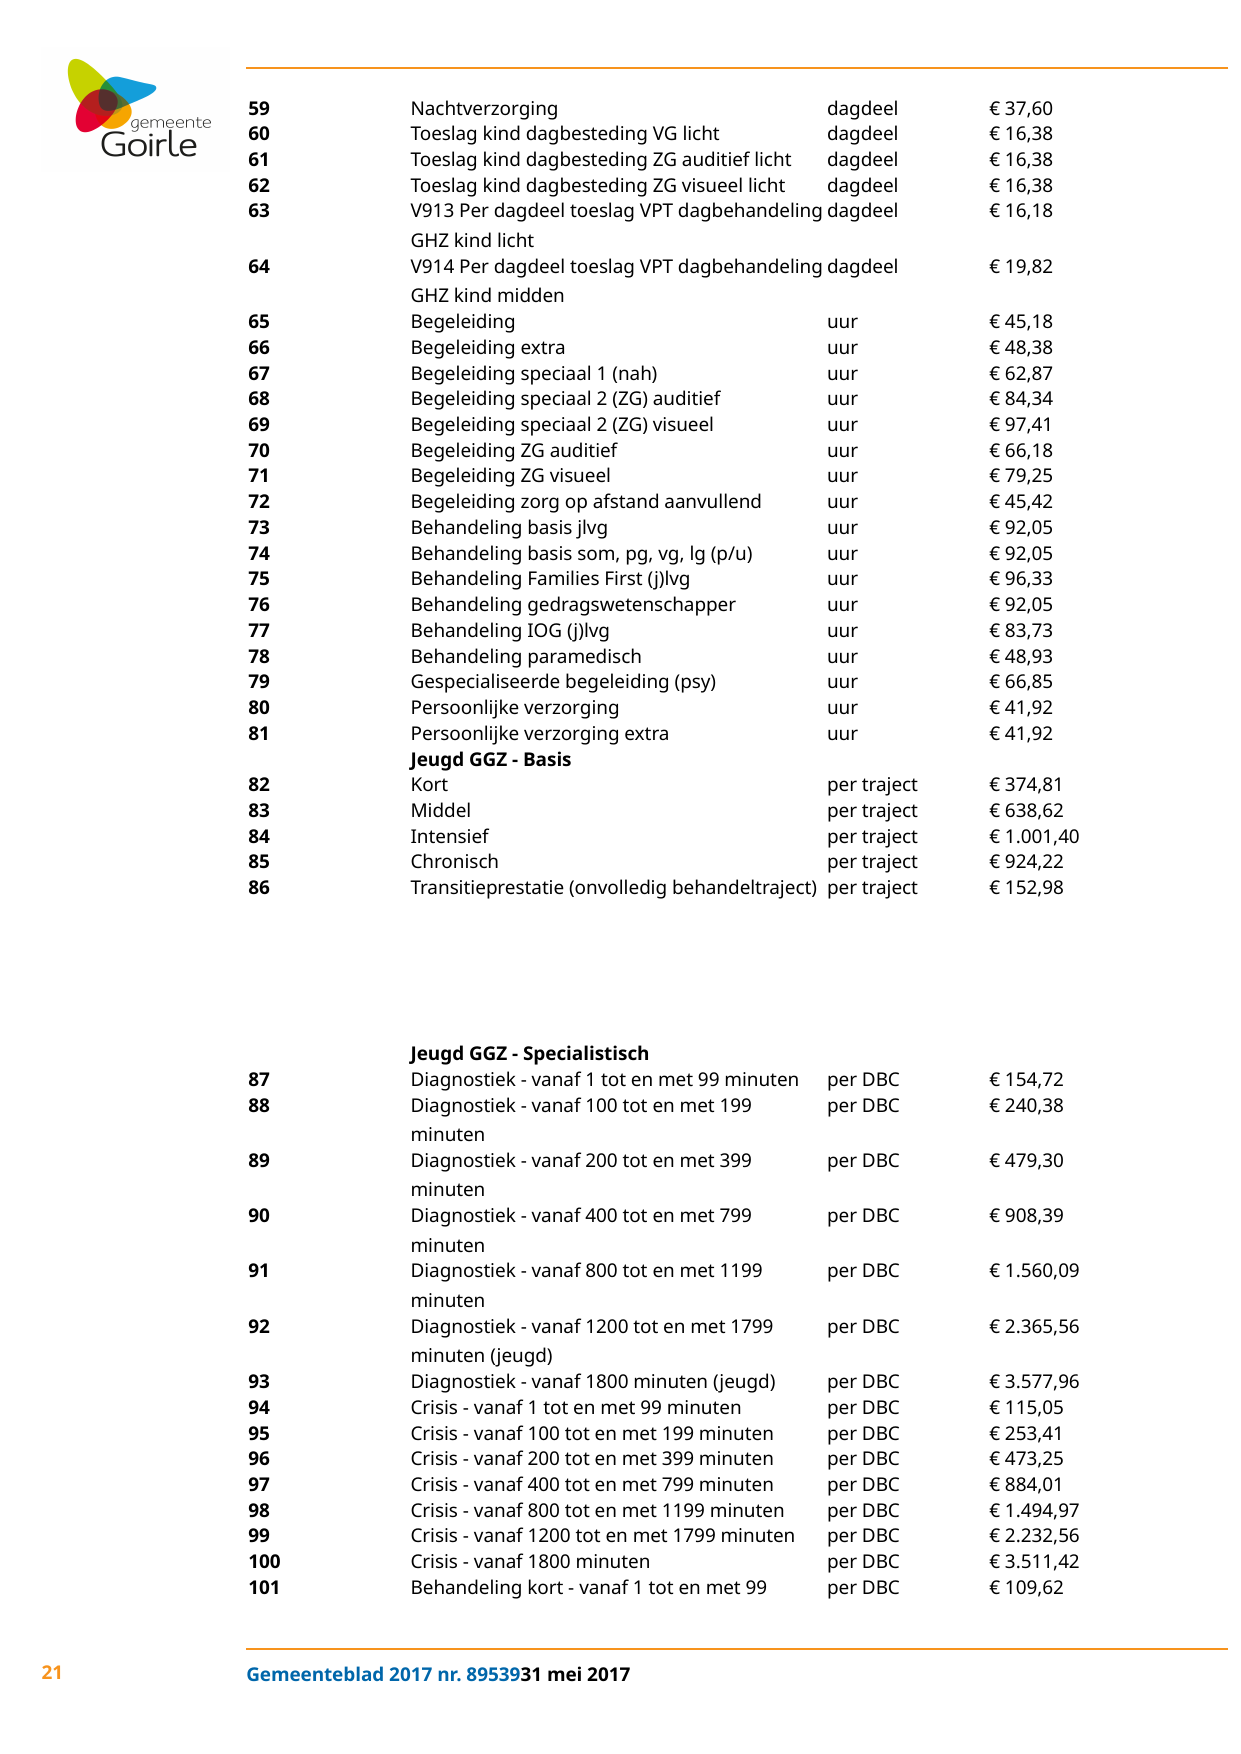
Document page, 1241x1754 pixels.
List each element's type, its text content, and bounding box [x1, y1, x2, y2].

table_cell Begeleiding ZG auditief [410, 437, 827, 463]
table_cell € 16,38 [989, 172, 1152, 198]
table_cell Crisis - vanaf 200 tot en met 399 minuten [410, 1446, 827, 1471]
table_cell Behandeling basis som, pg, vg, lg (p/u) [410, 540, 827, 566]
table_cell € 92,05 [989, 540, 1152, 566]
table_cell Diagnostiek - vanaf 400 tot en met 799 minuten [410, 1203, 827, 1258]
table_cell Crisis - vanaf 1 tot en met 99 minuten [410, 1394, 827, 1420]
table_cell € 2.365,56 [989, 1313, 1152, 1368]
table_cell Jeugd GGZ - Specialistisch [410, 1040, 1152, 1066]
table_cell dagdeel [827, 198, 989, 253]
table_cell uur [827, 669, 989, 694]
table_cell uur [827, 437, 989, 463]
table_cell 88 [248, 1092, 410, 1147]
table_cell € 41,92 [989, 720, 1152, 746]
table_cell 60 [248, 121, 410, 146]
table_cell 65 [248, 308, 410, 334]
table_cell € 3.577,96 [989, 1368, 1152, 1394]
table_cell uur [827, 386, 989, 411]
table_cell € 1.001,40 [989, 823, 1152, 849]
table_cell 95 [248, 1420, 410, 1446]
table_cell per traject [827, 823, 989, 849]
table_cell Behandeling IOG (j)lvg [410, 617, 827, 643]
table_cell 81 [248, 720, 410, 746]
table_cell Behandeling basis jlvg [410, 514, 827, 540]
picture [41, 47, 231, 172]
table_cell € 253,41 [989, 1420, 1152, 1446]
table_cell € 1.494,97 [989, 1497, 1152, 1523]
table_cell € 16,38 [989, 146, 1152, 172]
table_cell 83 [248, 797, 410, 823]
table_cell 62 [248, 172, 410, 198]
table_cell € 84,34 [989, 386, 1152, 411]
table_cell € 16,18 [989, 198, 1152, 253]
table_cell [827, 900, 989, 926]
table_cell Gespecialiseerde begeleiding (psy) [410, 669, 827, 694]
table_cell € 37,60 [989, 95, 1152, 121]
table_cell Middel [410, 797, 827, 823]
table_cell € 48,38 [989, 334, 1152, 360]
table_cell uur [827, 308, 989, 334]
table_cell 85 [248, 849, 410, 874]
table_cell Jeugd GGZ - Basis [410, 746, 1152, 771]
table_cell Persoonlijke verzorging [410, 694, 827, 720]
table_cell [989, 926, 1152, 1040]
table_cell per DBC [827, 1574, 989, 1600]
table_cell 78 [248, 643, 410, 668]
table_cell 91 [248, 1258, 410, 1313]
table_cell [248, 1040, 410, 1066]
table_cell 73 [248, 514, 410, 540]
table_cell Crisis - vanaf 100 tot en met 199 minuten [410, 1420, 827, 1446]
table_cell Crisis - vanaf 400 tot en met 799 minuten [410, 1471, 827, 1497]
table_cell € 924,22 [989, 849, 1152, 874]
table_cell per DBC [827, 1471, 989, 1497]
table_cell 68 [248, 386, 410, 411]
table_cell Diagnostiek - vanaf 1 tot en met 99 minuten [410, 1066, 827, 1092]
table_cell 71 [248, 463, 410, 488]
table_cell € 115,05 [989, 1394, 1152, 1420]
table_cell dagdeel [827, 121, 989, 146]
table_cell 101 [248, 1574, 410, 1600]
table_cell € 83,73 [989, 617, 1152, 643]
table_cell per DBC [827, 1420, 989, 1446]
table_cell V914 Per dagdeel toeslag VPT dagbehandeling GHZ kind midden [410, 253, 827, 308]
table_cell € 154,72 [989, 1066, 1152, 1092]
table_cell uur [827, 566, 989, 591]
table_cell 89 [248, 1147, 410, 1202]
table_cell Behandeling kort - vanaf 1 tot en met 99 [410, 1574, 827, 1600]
table_cell € 16,38 [989, 121, 1152, 146]
table_cell Begeleiding speciaal 1 (nah) [410, 360, 827, 386]
table_cell uur [827, 643, 989, 668]
table_cell Behandeling paramedisch [410, 643, 827, 668]
table_cell [410, 926, 827, 1040]
table_cell € 97,41 [989, 411, 1152, 437]
table_cell [989, 900, 1152, 926]
table_cell 74 [248, 540, 410, 566]
table_cell 94 [248, 1394, 410, 1420]
table_cell 98 [248, 1497, 410, 1523]
table_cell 90 [248, 1203, 410, 1258]
table_cell 72 [248, 489, 410, 514]
table_cell € 96,33 [989, 566, 1152, 591]
table_cell € 79,25 [989, 463, 1152, 488]
table_cell Begeleiding [410, 308, 827, 334]
table_cell [248, 900, 410, 926]
table_cell € 473,25 [989, 1446, 1152, 1471]
table_cell per DBC [827, 1258, 989, 1313]
table_cell 75 [248, 566, 410, 591]
table_cell 86 [248, 874, 410, 900]
table_cell Crisis - vanaf 1200 tot en met 1799 minuten [410, 1523, 827, 1548]
table_cell € 45,18 [989, 308, 1152, 334]
table_cell V913 Per dagdeel toeslag VPT dagbehandeling GHZ kind licht [410, 198, 827, 253]
table_cell 93 [248, 1368, 410, 1394]
table_cell € 92,05 [989, 514, 1152, 540]
table_cell [248, 926, 410, 1040]
table_cell per DBC [827, 1368, 989, 1394]
table_cell per DBC [827, 1523, 989, 1548]
table_cell € 92,05 [989, 591, 1152, 617]
table_cell 84 [248, 823, 410, 849]
table_cell Kort [410, 771, 827, 797]
table_cell 96 [248, 1446, 410, 1471]
table_cell uur [827, 540, 989, 566]
table_cell per traject [827, 874, 989, 900]
table_cell per traject [827, 797, 989, 823]
table_cell 64 [248, 253, 410, 308]
table_cell € 479,30 [989, 1147, 1152, 1202]
table_cell 82 [248, 771, 410, 797]
table_cell € 1.560,09 [989, 1258, 1152, 1313]
table_cell per DBC [827, 1147, 989, 1202]
table_cell [410, 900, 827, 926]
table_cell 67 [248, 360, 410, 386]
table_cell uur [827, 591, 989, 617]
table_cell uur [827, 617, 989, 643]
table_cell Transitieprestatie (onvolledig behandeltraject) [410, 874, 827, 900]
table_cell € 374,81 [989, 771, 1152, 797]
table_cell € 66,18 [989, 437, 1152, 463]
table_cell 59 [248, 95, 410, 121]
table_cell Toeslag kind dagbesteding ZG auditief licht [410, 146, 827, 172]
table_cell Persoonlijke verzorging extra [410, 720, 827, 746]
table_cell 61 [248, 146, 410, 172]
table_cell € 48,93 [989, 643, 1152, 668]
table_cell dagdeel [827, 95, 989, 121]
table_cell Begeleiding ZG visueel [410, 463, 827, 488]
table_cell dagdeel [827, 146, 989, 172]
table_cell Crisis - vanaf 800 tot en met 1199 minuten [410, 1497, 827, 1523]
table_cell per traject [827, 849, 989, 874]
table_cell 80 [248, 694, 410, 720]
table_cell [248, 746, 410, 771]
table_cell € 109,62 [989, 1574, 1152, 1600]
table_cell per DBC [827, 1313, 989, 1368]
table_cell Toeslag kind dagbesteding ZG visueel licht [410, 172, 827, 198]
table_cell 66 [248, 334, 410, 360]
table_cell Intensief [410, 823, 827, 849]
table_cell 99 [248, 1523, 410, 1548]
table_cell [827, 926, 989, 1040]
table_cell per traject [827, 771, 989, 797]
table_cell per DBC [827, 1549, 989, 1574]
table_cell per DBC [827, 1092, 989, 1147]
table_cell 100 [248, 1549, 410, 1574]
table_cell € 908,39 [989, 1203, 1152, 1258]
table_cell € 19,82 [989, 253, 1152, 308]
table_cell Diagnostiek - vanaf 1200 tot en met 1799 minuten (jeugd) [410, 1313, 827, 1368]
table_cell dagdeel [827, 253, 989, 308]
table_cell per DBC [827, 1446, 989, 1471]
table_cell 92 [248, 1313, 410, 1368]
table_cell Diagnostiek - vanaf 1800 minuten (jeugd) [410, 1368, 827, 1394]
table_cell Diagnostiek - vanaf 200 tot en met 399 minuten [410, 1147, 827, 1202]
table_cell 97 [248, 1471, 410, 1497]
table_cell uur [827, 694, 989, 720]
table_cell Behandeling Families First (j)lvg [410, 566, 827, 591]
table_cell 63 [248, 198, 410, 253]
table_cell per DBC [827, 1497, 989, 1523]
table_cell per DBC [827, 1203, 989, 1258]
table_cell € 66,85 [989, 669, 1152, 694]
table_cell 69 [248, 411, 410, 437]
table_cell 70 [248, 437, 410, 463]
table_cell € 3.511,42 [989, 1549, 1152, 1574]
table_cell Begeleiding zorg op afstand aanvullend [410, 489, 827, 514]
table_cell per DBC [827, 1394, 989, 1420]
table_cell € 152,98 [989, 874, 1152, 900]
table_cell Begeleiding speciaal 2 (ZG) visueel [410, 411, 827, 437]
table_cell Toeslag kind dagbesteding VG licht [410, 121, 827, 146]
table_cell uur [827, 514, 989, 540]
table_cell € 62,87 [989, 360, 1152, 386]
table_cell Begeleiding speciaal 2 (ZG) auditief [410, 386, 827, 411]
table_cell € 2.232,56 [989, 1523, 1152, 1548]
table_cell € 41,92 [989, 694, 1152, 720]
table_cell 87 [248, 1066, 410, 1092]
table_cell Nachtverzorging [410, 95, 827, 121]
table_cell dagdeel [827, 172, 989, 198]
table_cell 77 [248, 617, 410, 643]
table_cell € 240,38 [989, 1092, 1152, 1147]
table_cell € 45,42 [989, 489, 1152, 514]
table_cell € 638,62 [989, 797, 1152, 823]
table_cell uur [827, 334, 989, 360]
table_cell Diagnostiek - vanaf 100 tot en met 199 minuten [410, 1092, 827, 1147]
table_cell € 884,01 [989, 1471, 1152, 1497]
table_cell uur [827, 360, 989, 386]
table_cell Begeleiding extra [410, 334, 827, 360]
table_cell 79 [248, 669, 410, 694]
table_cell Behandeling gedragswetenschapper [410, 591, 827, 617]
table_cell Chronisch [410, 849, 827, 874]
table_cell uur [827, 411, 989, 437]
table_cell uur [827, 489, 989, 514]
table_cell per DBC [827, 1066, 989, 1092]
table_cell uur [827, 720, 989, 746]
table_cell Diagnostiek - vanaf 800 tot en met 1199 minuten [410, 1258, 827, 1313]
table_cell Crisis - vanaf 1800 minuten [410, 1549, 827, 1574]
table_cell uur [827, 463, 989, 488]
table_cell 76 [248, 591, 410, 617]
